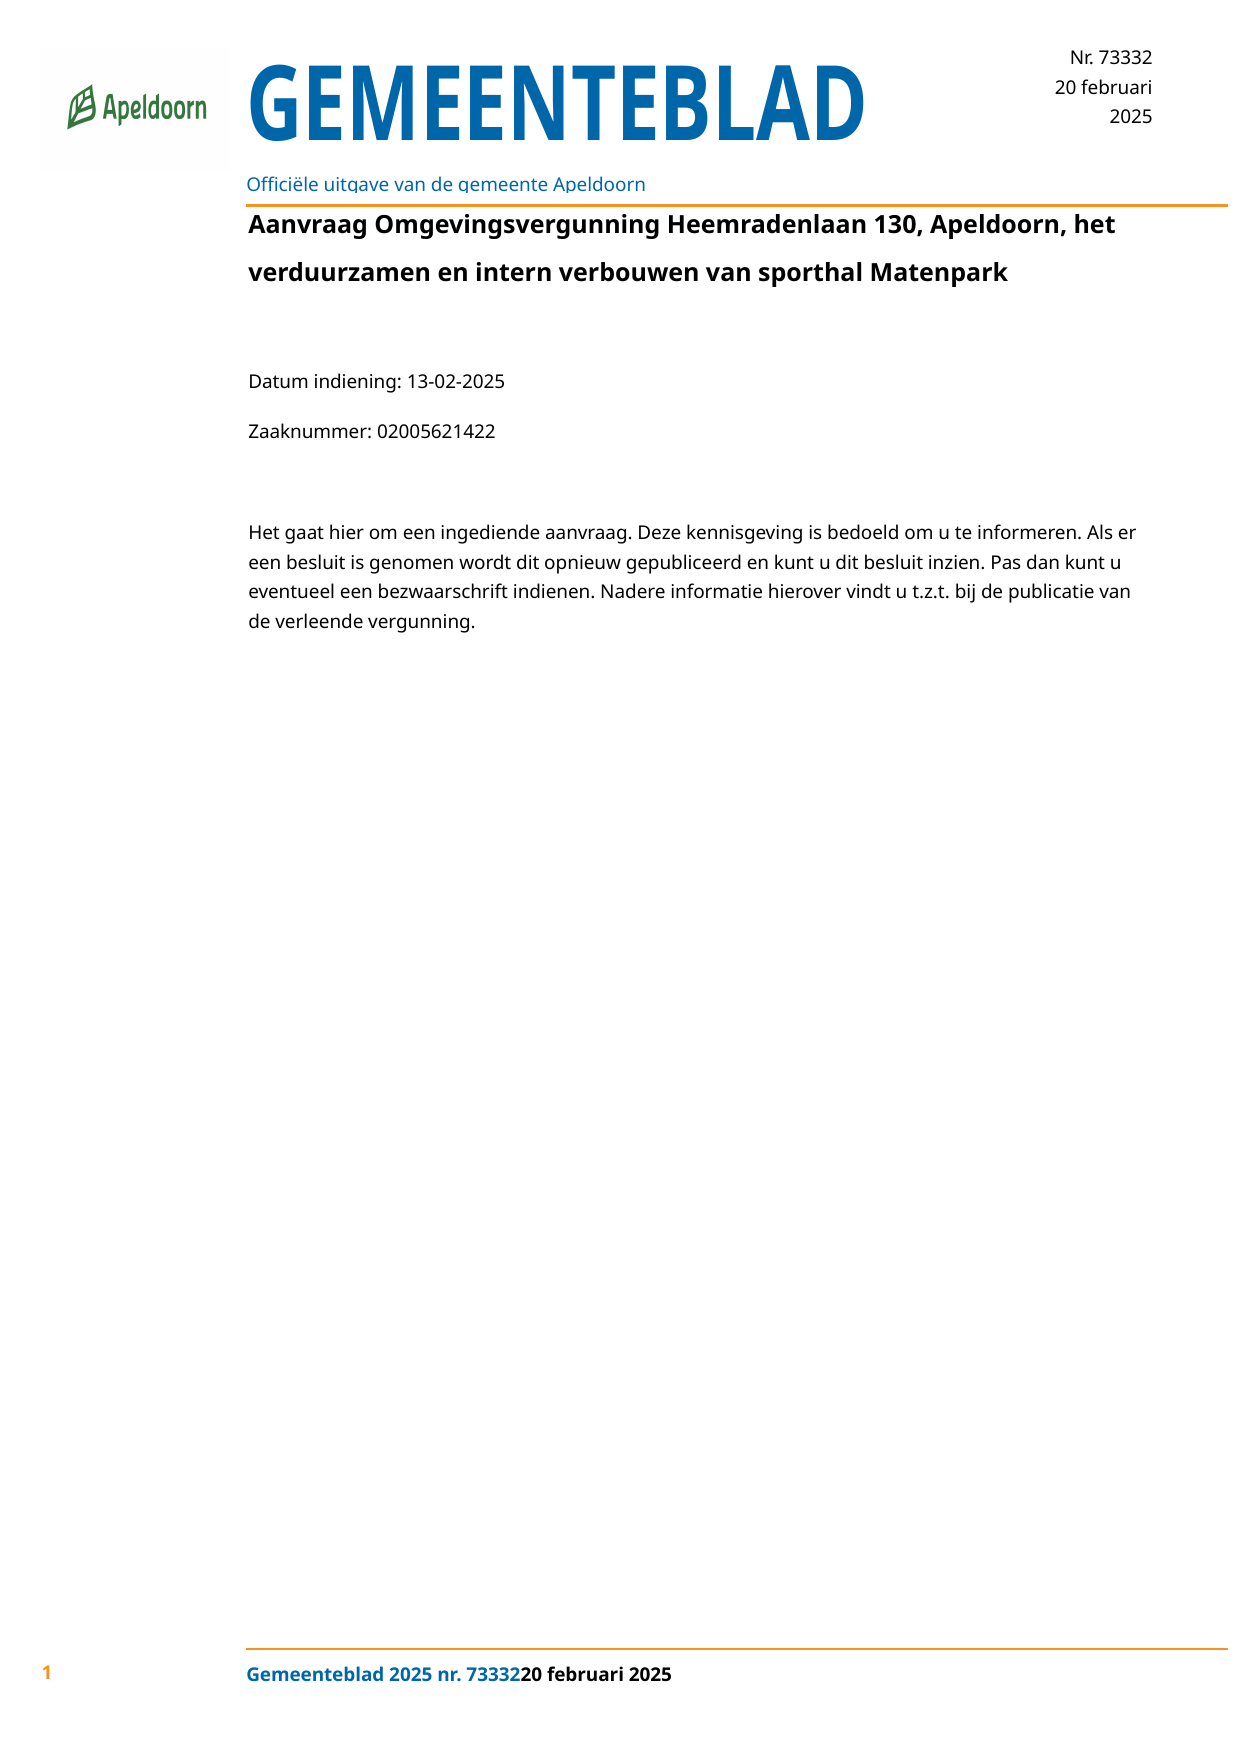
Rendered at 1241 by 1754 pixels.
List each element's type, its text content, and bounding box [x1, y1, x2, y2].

picture [41, 47, 231, 172]
text Het gaat hier om een ingediende aanvraag. Deze kennisgeving is bedoeld om u te informeren. Als er een besluit is genomen wordt dit opnieuw gepubliceerd en kunt u dit besluit inzien. Pas dan kunt u eventueel een bezwaarschrift indienen. Nadere informatie hierover vindt u t.z.t. bij de publicatie van de verleende vergunning. [248, 519, 1152, 634]
text Datum indiening: 13-02-2025 [248, 368, 1152, 394]
text Zaaknummer: 02005621422 [248, 419, 1152, 444]
text Aanvraag Omgevingsvergunning Heemradenlaan 130, Apeldoorn, het verduurzamen en intern verbouwen van sporthal Matenpark [248, 207, 1152, 288]
